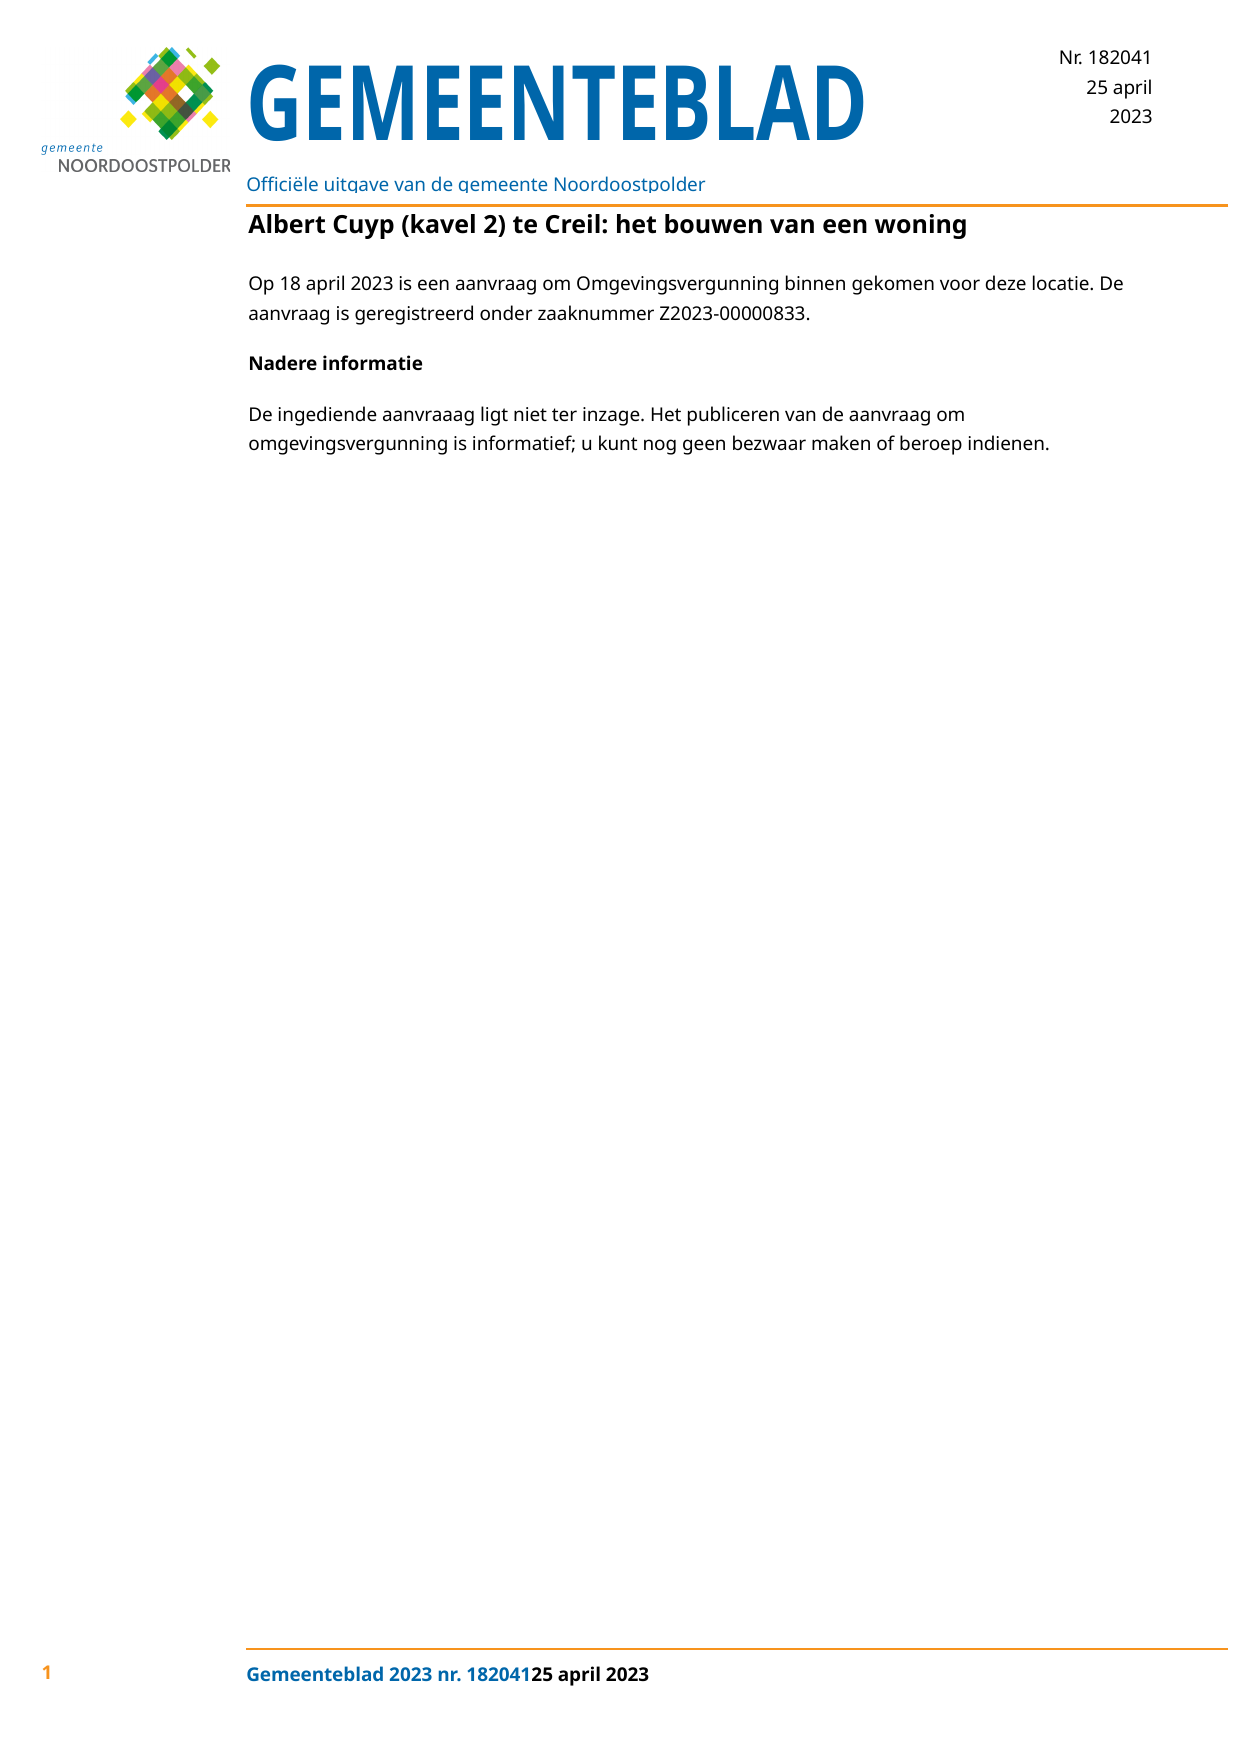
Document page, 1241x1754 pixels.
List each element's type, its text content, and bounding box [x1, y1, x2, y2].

text De ingediende aanvraaag ligt niet ter inzage. Het publiceren van de aanvraag om omgevingsvergunning is informatief; u kunt nog geen bezwaar maken of beroep indienen. [248, 401, 1152, 456]
picture [41, 47, 231, 172]
text Op 18 april 2023 is een aanvraag om Omgevingsvergunning binnen gekomen voor deze locatie. De aanvraag is geregistreerd onder zaaknummer Z2023-00000833. [248, 270, 1152, 326]
text Nadere informatie [248, 350, 1152, 376]
text Albert Cuyp (kavel 2) te Creil: het bouwen van een woning [248, 207, 1152, 241]
